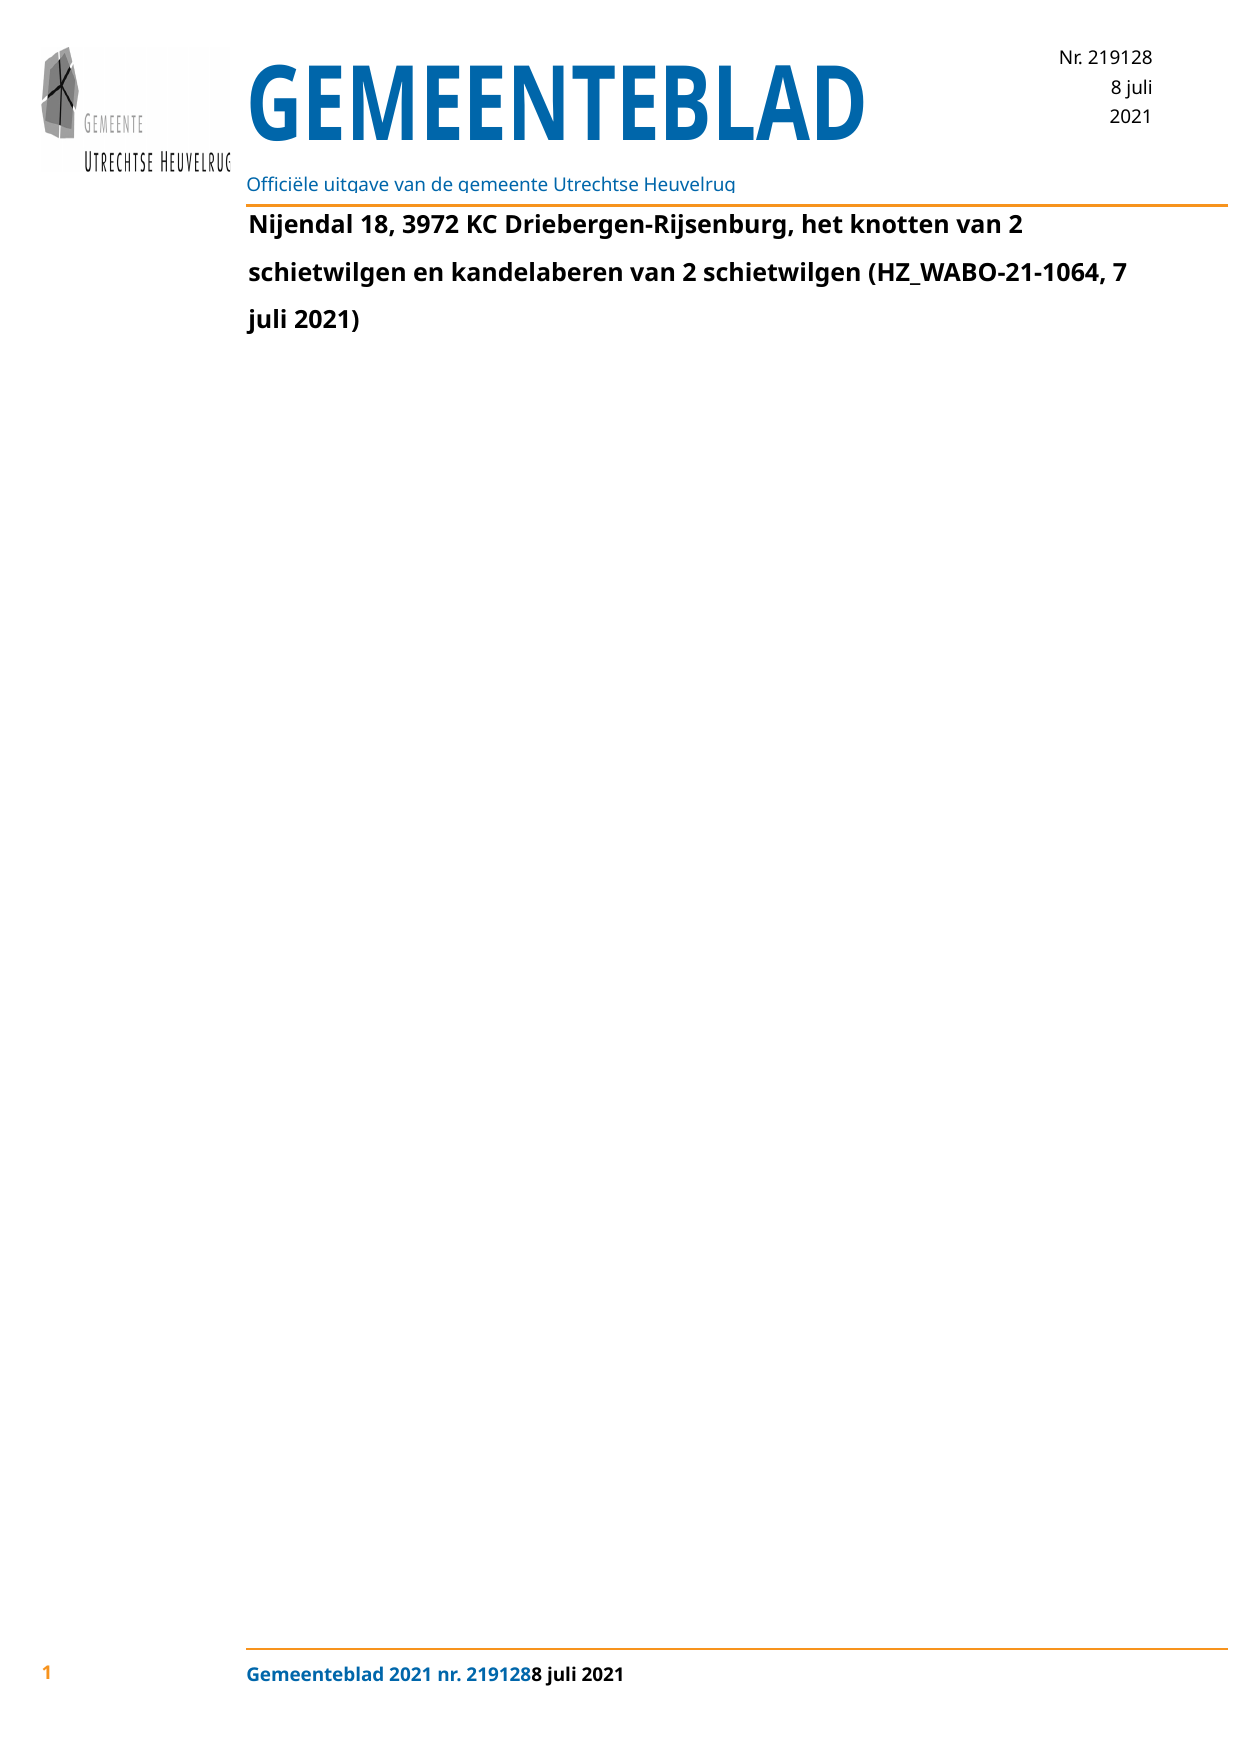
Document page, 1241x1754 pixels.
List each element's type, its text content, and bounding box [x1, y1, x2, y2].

text Nijendal 18, 3972 KC Driebergen-Rijsenburg, het knotten van 2 schietwilgen en kandelaberen van 2 schietwilgen (HZ_WABO-21-1064, 7 juli 2021) [248, 207, 1152, 336]
picture [41, 47, 231, 172]
